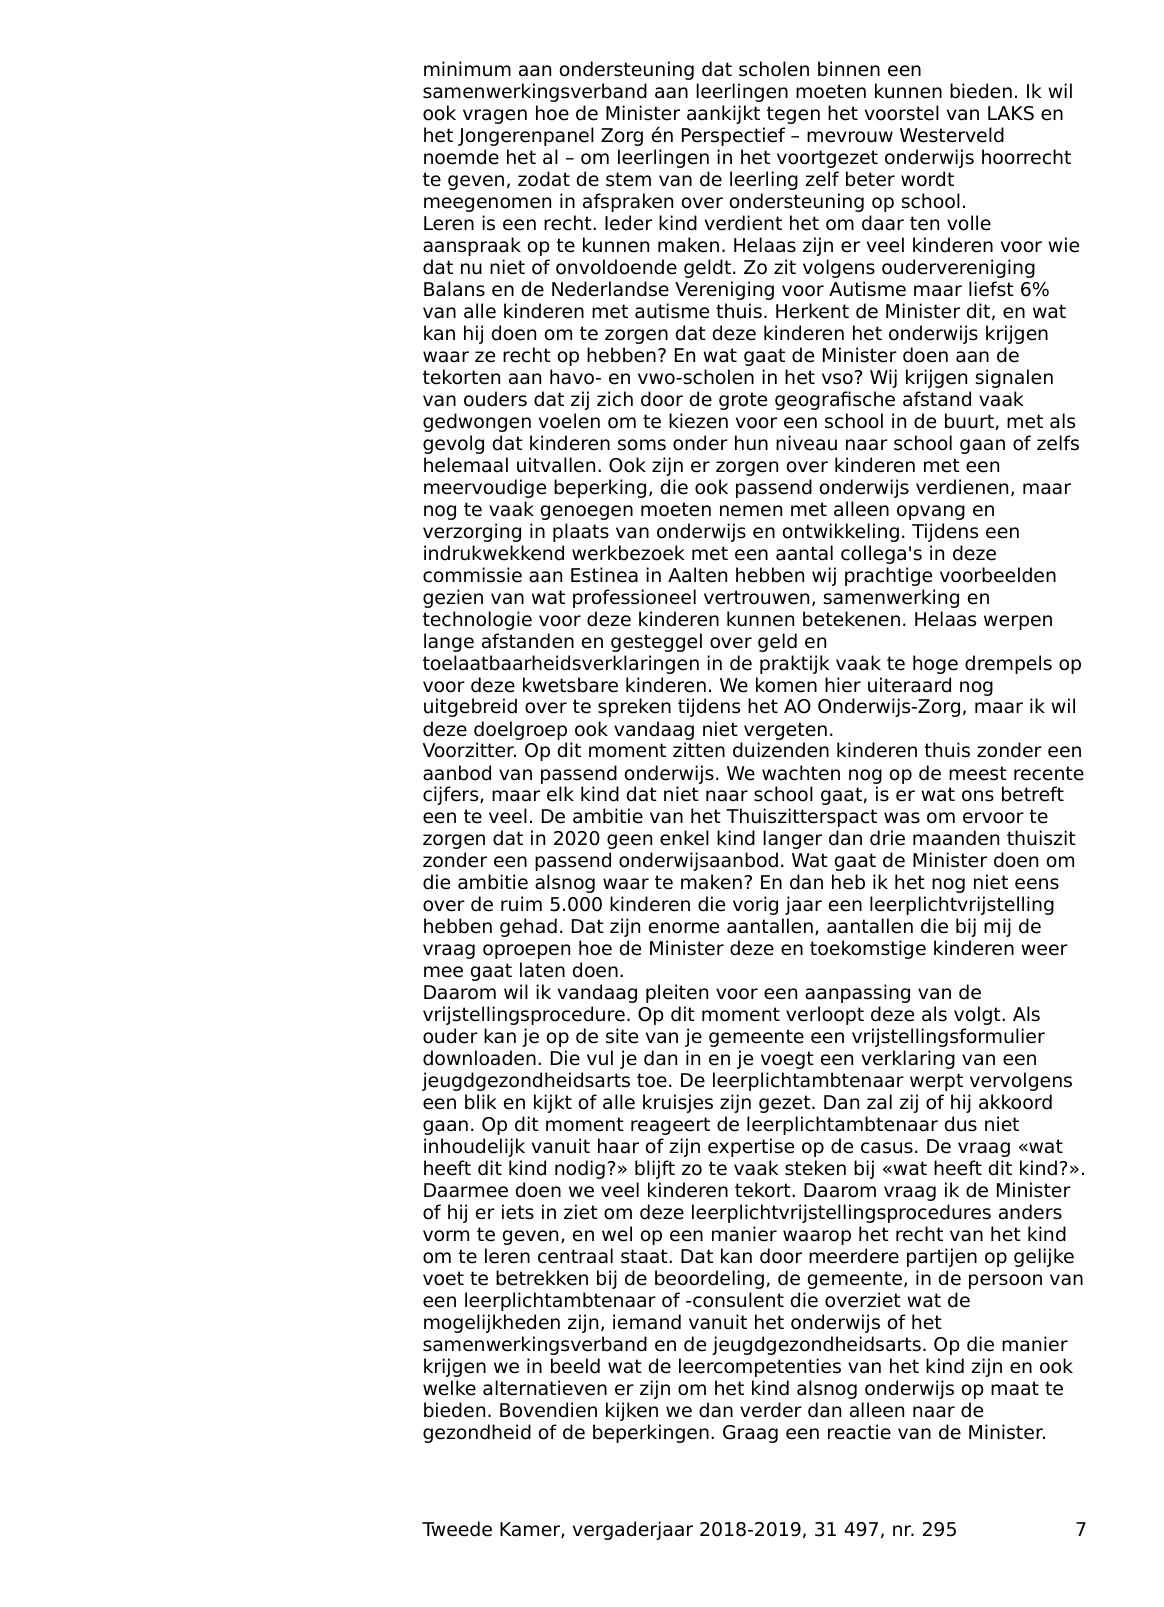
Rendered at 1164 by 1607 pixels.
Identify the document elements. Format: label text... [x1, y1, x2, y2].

text Leren is een recht. Ieder kind verdient het om daar ten volle aanspraak op te kunnen maken. Helaas zijn er veel kinderen voor wie dat nu niet of onvoldoende geldt. Zo zit volgens oudervereniging Balans en de Nederlandse Vereniging voor Autisme maar liefst 6% van alle kinderen met autisme thuis. Herkent de Minister dit, en wat kan hij doen om te zorgen dat deze kinderen het onderwijs krijgen waar ze recht op hebben? En wat gaat de Minister doen aan de tekorten aan havo- en vwo-scholen in het vso? Wij krijgen signalen van ouders dat zij zich door de grote geografische afstand vaak gedwongen voelen om te kiezen voor een school in de buurt, met als gevolg dat kinderen soms onder hun niveau naar school gaan of zelfs helemaal uitvallen. Ook zijn er zorgen over kinderen met een meervoudige beperking, die ook passend onderwijs verdienen, maar nog te vaak genoegen moeten nemen met alleen opvang en verzorging in plaats van onderwijs en ontwikkeling. Tijdens een indrukwekkend werkbezoek met een aantal collega's in deze commissie aan Estinea in Aalten hebben wij prachtige voorbeelden gezien van wat professioneel vertrouwen, samenwerking en technologie voor deze kinderen kunnen betekenen. Helaas werpen lange afstanden en gesteggel over geld en toelaatbaarheidsverklaringen in de praktijk vaak te hoge drempels op voor deze kwetsbare kinderen. We komen hier uiteraard nog uitgebreid over te spreken tijdens het AO Onderwijs-Zorg, maar ik wil deze doelgroep ook vandaag niet vergeten. [422, 213, 1087, 740]
text Voorzitter. Op dit moment zitten duizenden kinderen thuis zonder een aanbod van passend onderwijs. We wachten nog op de meest recente cijfers, maar elk kind dat niet naar school gaat, is er wat ons betreft een te veel. De ambitie van het Thuiszitterspact was om ervoor te zorgen dat in 2020 geen enkel kind langer dan drie maanden thuiszit zonder een passend onderwijsaanbod. Wat gaat de Minister doen om die ambitie alsnog waar te maken? En dan heb ik het nog niet eens over de ruim 5.000 kinderen die vorig jaar een leerplichtvrijstelling hebben gehad. Dat zijn enorme aantallen, aantallen die bij mij de vraag oproepen hoe de Minister deze en toekomstige kinderen weer mee gaat laten doen. [422, 740, 1087, 982]
text Daarom wil ik vandaag pleiten voor een aanpassing van de vrijstellingsprocedure. Op dit moment verloopt deze als volgt. Als ouder kan je op de site van je gemeente een vrijstellingsformulier downloaden. Die vul je dan in en je voegt een verklaring van een jeugdgezondheidsarts toe. De leerplichtambtenaar werpt vervolgens een blik en kijkt of alle kruisjes zijn gezet. Dan zal zij of hij akkoord gaan. Op dit moment reageert de leerplichtambtenaar dus niet inhoudelijk vanuit haar of zijn expertise op de casus. De vraag «wat heeft dit kind nodig?» blijft zo te vaak steken bij «wat heeft dit kind?». Daarmee doen we veel kinderen tekort. Daarom vraag ik de Minister of hij er iets in ziet om deze leerplichtvrijstellingsprocedures anders vorm te geven, en wel op een manier waarop het recht van het kind om te leren centraal staat. Dat kan door meerdere partijen op gelijke voet te betrekken bij de beoordeling, de gemeente, in de persoon van een leerplichtambtenaar of -consulent die overziet wat de mogelijkheden zijn, iemand vanuit het onderwijs of het samenwerkingsverband en de jeugdgezondheidsarts. Op die manier krijgen we in beeld wat de leercompetenties van het kind zijn en ook welke alternatieven er zijn om het kind alsnog onderwijs op maat te bieden. Bovendien kijken we dan verder dan alleen naar de gezondheid of de beperkingen. Graag een reactie van de Minister. [422, 982, 1087, 1444]
text minimum aan ondersteuning dat scholen binnen een samenwerkingsverband aan leerlingen moeten kunnen bieden. Ik wil ook vragen hoe de Minister aankijkt tegen het voorstel van LAKS en het Jongerenpanel Zorg én Perspectief – mevrouw Westerveld noemde het al – om leerlingen in het voortgezet onderwijs hoorrecht te geven, zodat de stem van de leerling zelf beter wordt meegenomen in afspraken over ondersteuning op school. [422, 59, 1087, 213]
